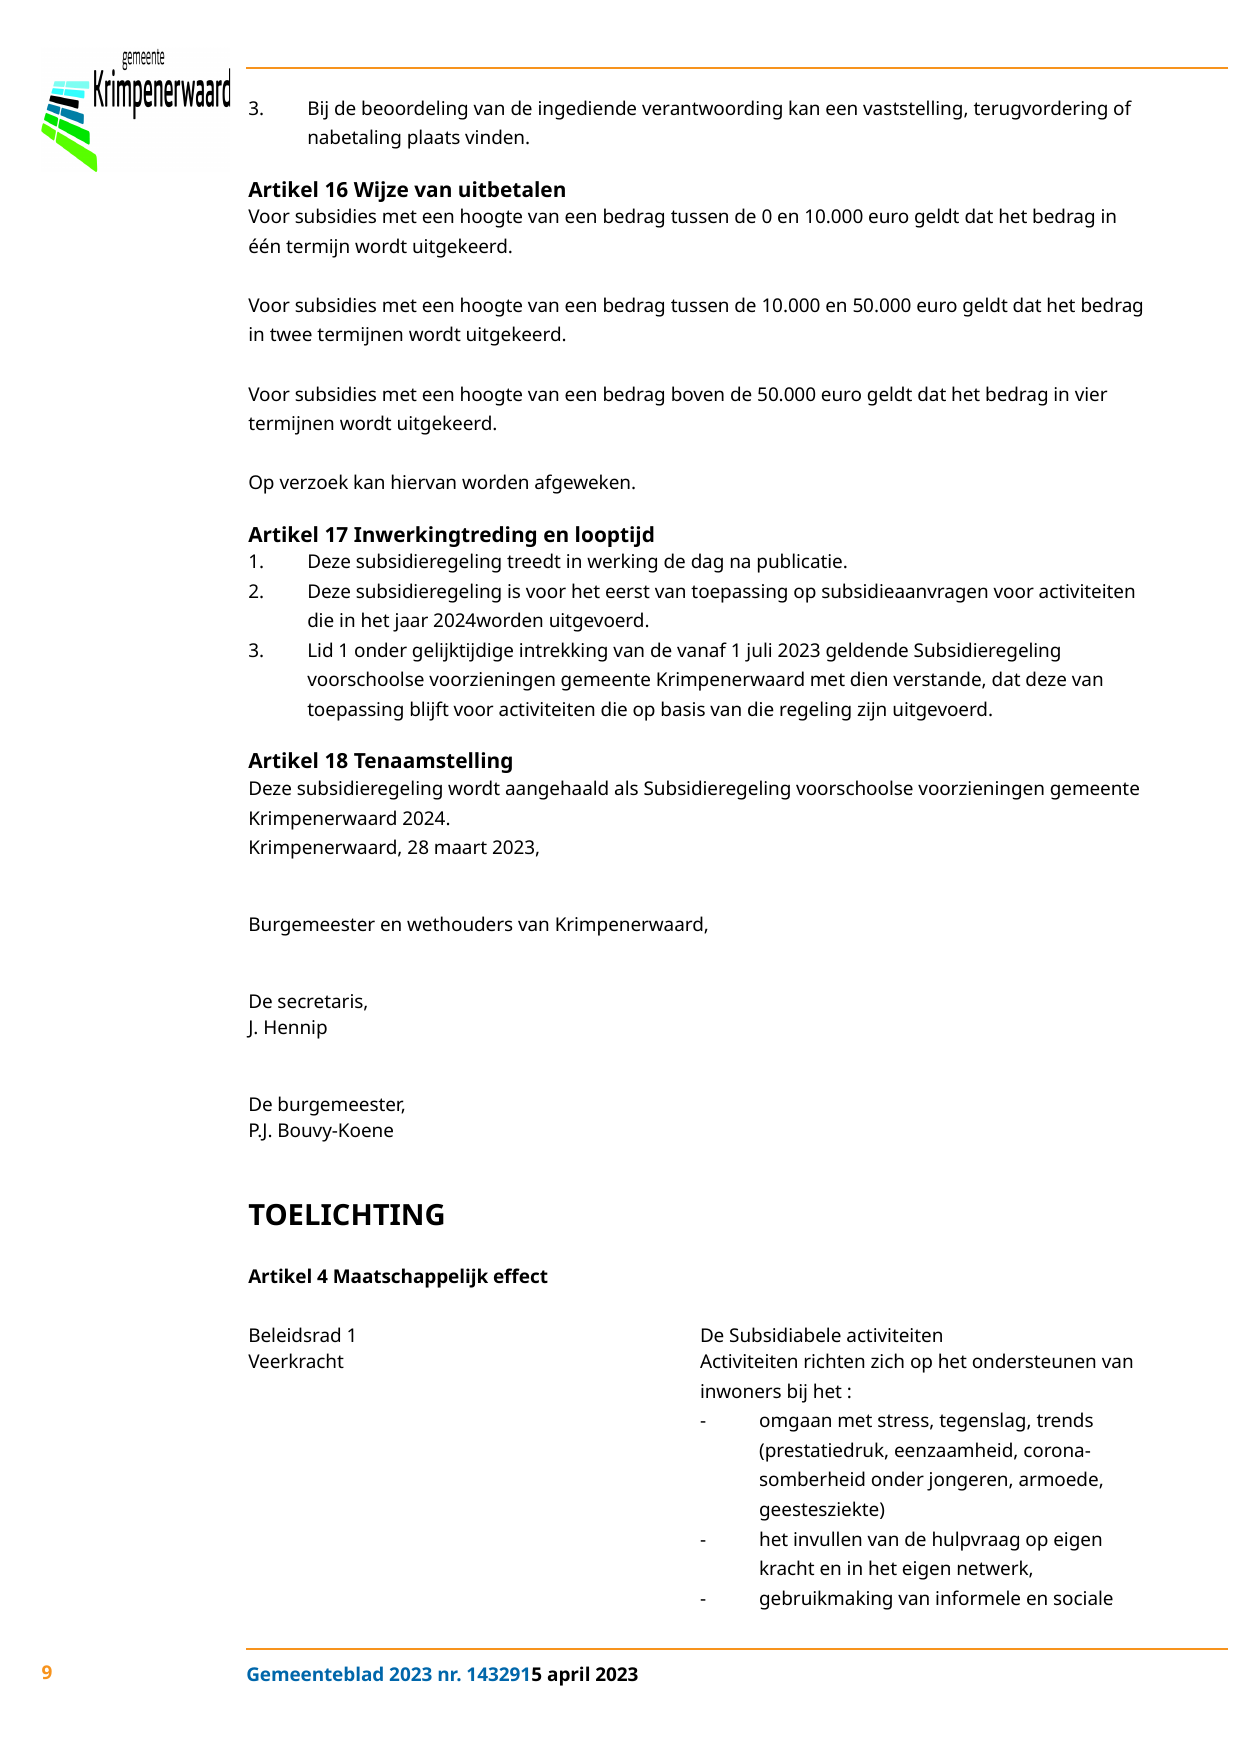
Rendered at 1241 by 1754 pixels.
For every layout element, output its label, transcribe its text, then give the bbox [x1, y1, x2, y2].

text Voor subsidies met een hoogte van een bedrag boven de 50.000 euro geldt dat het bedrag in vier termijnen wordt uitgekeerd. [248, 381, 1152, 436]
text Artikel 17 Inwerkingtreding en looptijd [248, 520, 1152, 548]
list Bij de beoordeling van de ingediende verantwoording kan een vaststelling, terugvordering of nabetaling plaats vinden. [248, 95, 1152, 150]
text De burgemeester, [248, 1092, 1152, 1117]
table_header Beleidsrad 1 [248, 1323, 700, 1348]
text Deze subsidieregeling wordt aangehaald als Subsidieregeling voorschoolse voorzieningen gemeente Krimpenerwaard 2024. [248, 775, 1152, 830]
picture [41, 47, 231, 172]
table_cell Activiteiten richten zich op het ondersteunen van inwoners bij het : omgaan met stress, tegenslag, trends (prestatiedruk, eenzaamheid, corona-somberheid onder jongeren, armoede, geestesziekte) het invullen van de hulpvraag op eigen kracht en in het eigen netwerk, gebruikmaking van informele en sociale [700, 1348, 1152, 1611]
text Krimpenerwaard, 28 maart 2023, [248, 834, 1152, 860]
text Burgemeester en wethouders van Krimpenerwaard, [248, 911, 1152, 937]
text Artikel 4 Maatschappelijk effect [248, 1263, 1152, 1289]
text J. Hennip [248, 1014, 1152, 1040]
table_cell Veerkracht [248, 1348, 700, 1611]
text De secretaris, [248, 989, 1152, 1014]
text Artikel 16 Wijze van uitbetalen [248, 175, 1152, 203]
text Artikel 18 Tenaamstelling [248, 747, 1152, 775]
table_header De Subsidiabele activiteiten [700, 1323, 1152, 1348]
text Voor subsidies met een hoogte van een bedrag tussen de 0 en 10.000 euro geldt dat het bedrag in één termijn wordt uitgekeerd. [248, 203, 1152, 258]
text TOELICHTING [248, 1194, 1152, 1234]
list Deze subsidieregeling is voor het eerst van toepassing op subsidieaanvragen voor activiteiten die in het jaar 2024worden uitgevoerd. [248, 578, 1152, 633]
text Op verzoek kan hiervan worden afgeweken. [248, 469, 1152, 495]
text Voor subsidies met een hoogte van een bedrag tussen de 10.000 en 50.000 euro geldt dat het bedrag in twee termijnen wordt uitgekeerd. [248, 292, 1152, 347]
list Lid 1 onder gelijktijdige intrekking van de vanaf 1 juli 2023 geldende Subsidieregeling voorschoolse voorzieningen gemeente Krimpenerwaard met dien verstande, dat deze van toepassing blijft voor activiteiten die op basis van die regeling zijn uitgevoerd. [248, 637, 1152, 722]
list Deze subsidieregeling treedt in werking de dag na publicatie. [248, 548, 1152, 574]
text P.J. Bouvy-Koene [248, 1117, 1152, 1143]
